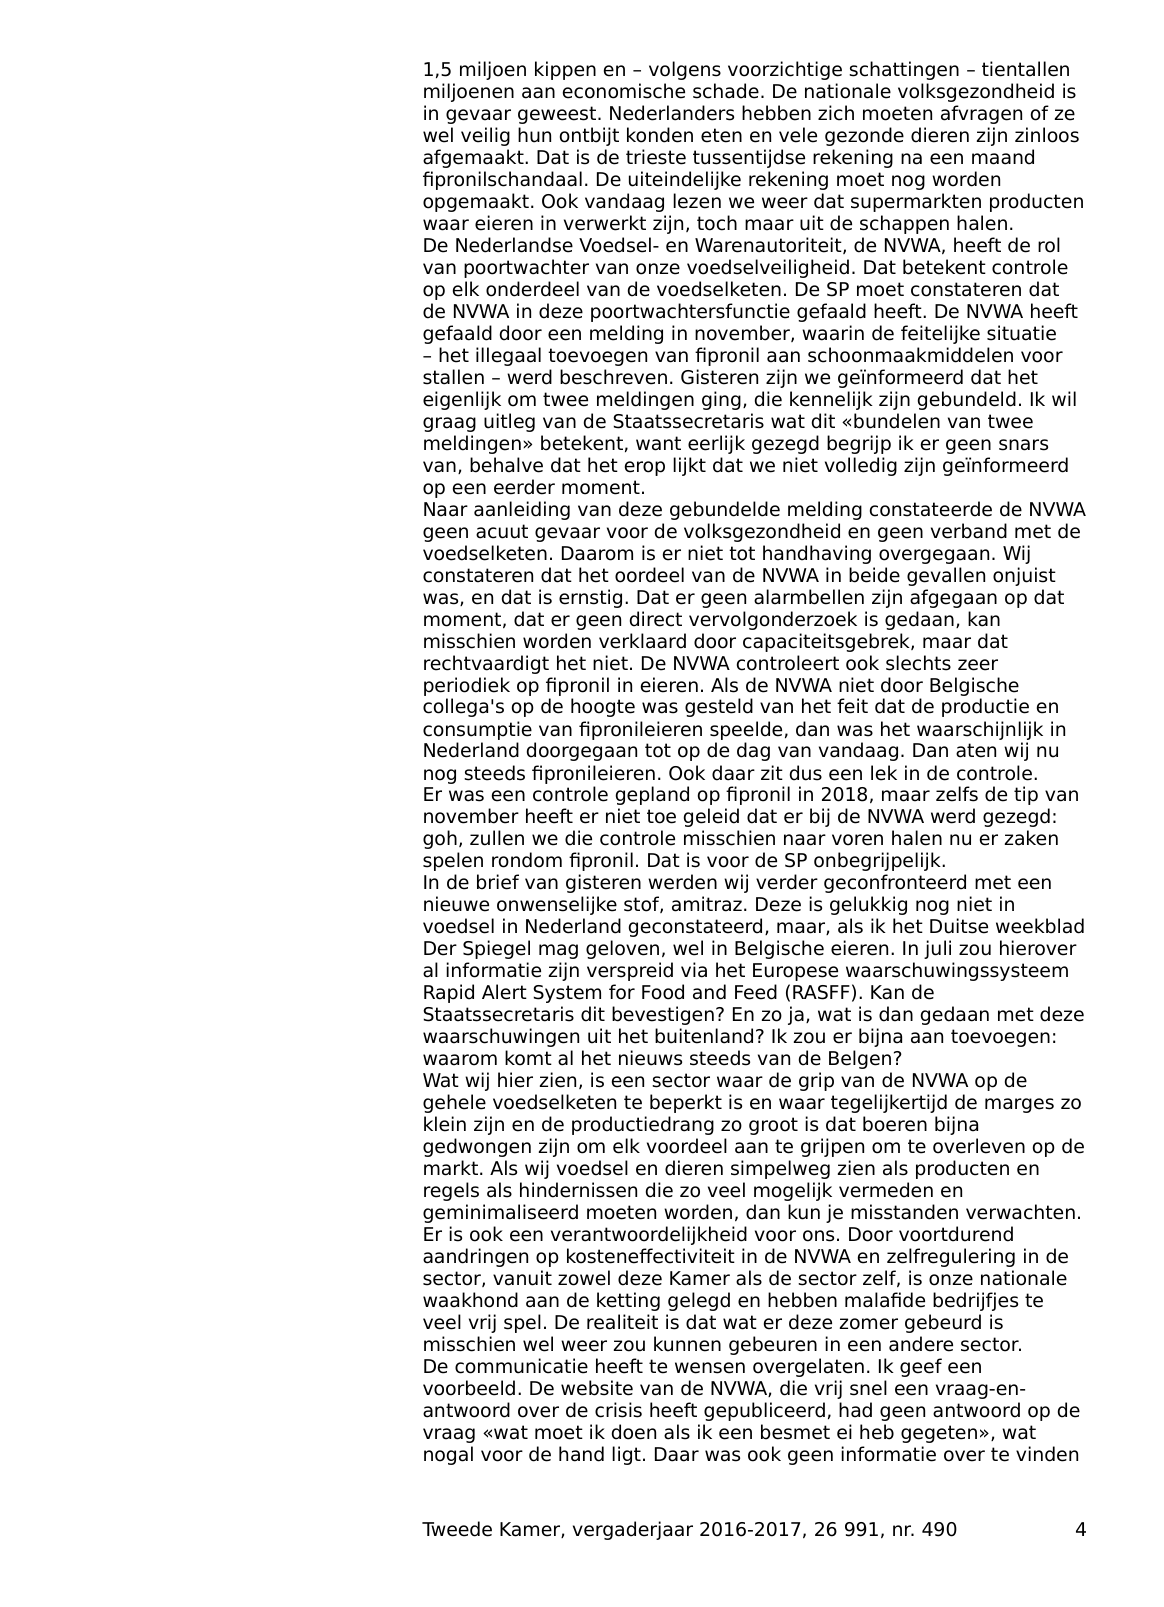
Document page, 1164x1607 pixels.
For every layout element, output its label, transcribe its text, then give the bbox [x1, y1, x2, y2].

text Wat wij hier zien, is een sector waar de grip van de NVWA op de gehele voedselketen te beperkt is en waar tegelijkertijd de marges zo klein zijn en de productiedrang zo groot is dat boeren bijna gedwongen zijn om elk voordeel aan te grijpen om te overleven op de markt. Als wij voedsel en dieren simpelweg zien als producten en regels als hindernissen die zo veel mogelijk vermeden en geminimaliseerd moeten worden, dan kun je misstanden verwachten. [422, 1070, 1087, 1224]
text Naar aanleiding van deze gebundelde melding constateerde de NVWA geen acuut gevaar voor de volksgezondheid en geen verband met de voedselketen. Daarom is er niet tot handhaving overgegaan. Wij constateren dat het oordeel van de NVWA in beide gevallen onjuist was, en dat is ernstig. Dat er geen alarmbellen zijn afgegaan op dat moment, dat er geen direct vervolgonderzoek is gedaan, kan misschien worden verklaard door capaciteitsgebrek, maar dat rechtvaardigt het niet. De NVWA controleert ook slechts zeer periodiek op fipronil in eieren. Als de NVWA niet door Belgische collega's op de hoogte was gesteld van het feit dat de productie en consumptie van fipronileieren speelde, dan was het waarschijnlijk in Nederland doorgegaan tot op de dag van vandaag. Dan aten wij nu nog steeds fipronileieren. Ook daar zit dus een lek in de controle. [422, 499, 1087, 784]
text De Nederlandse Voedsel- en Warenautoriteit, de NVWA, heeft de rol van poortwachter van onze voedselveiligheid. Dat betekent controle op elk onderdeel van de voedselketen. De SP moet constateren dat de NVWA in deze poortwachtersfunctie gefaald heeft. De NVWA heeft gefaald door een melding in november, waarin de feitelijke situatie – het illegaal toevoegen van fipronil aan schoonmaakmiddelen voor stallen – werd beschreven. Gisteren zijn we geïnformeerd dat het eigenlijk om twee meldingen ging, die kennelijk zijn gebundeld. Ik wil graag uitleg van de Staatssecretaris wat dit «bundelen van twee meldingen» betekent, want eerlijk gezegd begrijp ik er geen snars van, behalve dat het erop lijkt dat we niet volledig zijn geïnformeerd op een eerder moment. [422, 235, 1087, 499]
text De communicatie heeft te wensen overgelaten. Ik geef een voorbeeld. De website van de NVWA, die vrij snel een vraag-en-antwoord over de crisis heeft gepubliceerd, had geen antwoord op de vraag «wat moet ik doen als ik een besmet ei heb gegeten», wat nogal voor de hand ligt. Daar was ook geen informatie over te vinden [422, 1356, 1087, 1466]
text In de brief van gisteren werden wij verder geconfronteerd met een nieuwe onwenselijke stof, amitraz. Deze is gelukkig nog niet in voedsel in Nederland geconstateerd, maar, als ik het Duitse weekblad Der Spiegel mag geloven, wel in Belgische eieren. In juli zou hierover al informatie zijn verspreid via het Europese waarschuwingssysteem Rapid Alert System for Food and Feed (RASFF). Kan de Staatssecretaris dit bevestigen? En zo ja, wat is dan gedaan met deze waarschuwingen uit het buitenland? Ik zou er bijna aan toevoegen: waarom komt al het nieuws steeds van de Belgen? [422, 872, 1087, 1070]
text Er is ook een verantwoordelijkheid voor ons. Door voortdurend aandringen op kosteneffectiviteit in de NVWA en zelfregulering in de sector, vanuit zowel deze Kamer als de sector zelf, is onze nationale waakhond aan de ketting gelegd en hebben malafide bedrijfjes te veel vrij spel. De realiteit is dat wat er deze zomer gebeurd is misschien wel weer zou kunnen gebeuren in een andere sector. [422, 1224, 1087, 1356]
text 1,5 miljoen kippen en – volgens voorzichtige schattingen – tientallen miljoenen aan economische schade. De nationale volksgezondheid is in gevaar geweest. Nederlanders hebben zich moeten afvragen of ze wel veilig hun ontbijt konden eten en vele gezonde dieren zijn zinloos afgemaakt. Dat is de trieste tussentijdse rekening na een maand fipronilschandaal. De uiteindelijke rekening moet nog worden opgemaakt. Ook vandaag lezen we weer dat supermarkten producten waar eieren in verwerkt zijn, toch maar uit de schappen halen. [422, 59, 1087, 235]
text Er was een controle gepland op fipronil in 2018, maar zelfs de tip van november heeft er niet toe geleid dat er bij de NVWA werd gezegd: goh, zullen we die controle misschien naar voren halen nu er zaken spelen rondom fipronil. Dat is voor de SP onbegrijpelijk. [422, 784, 1087, 872]
